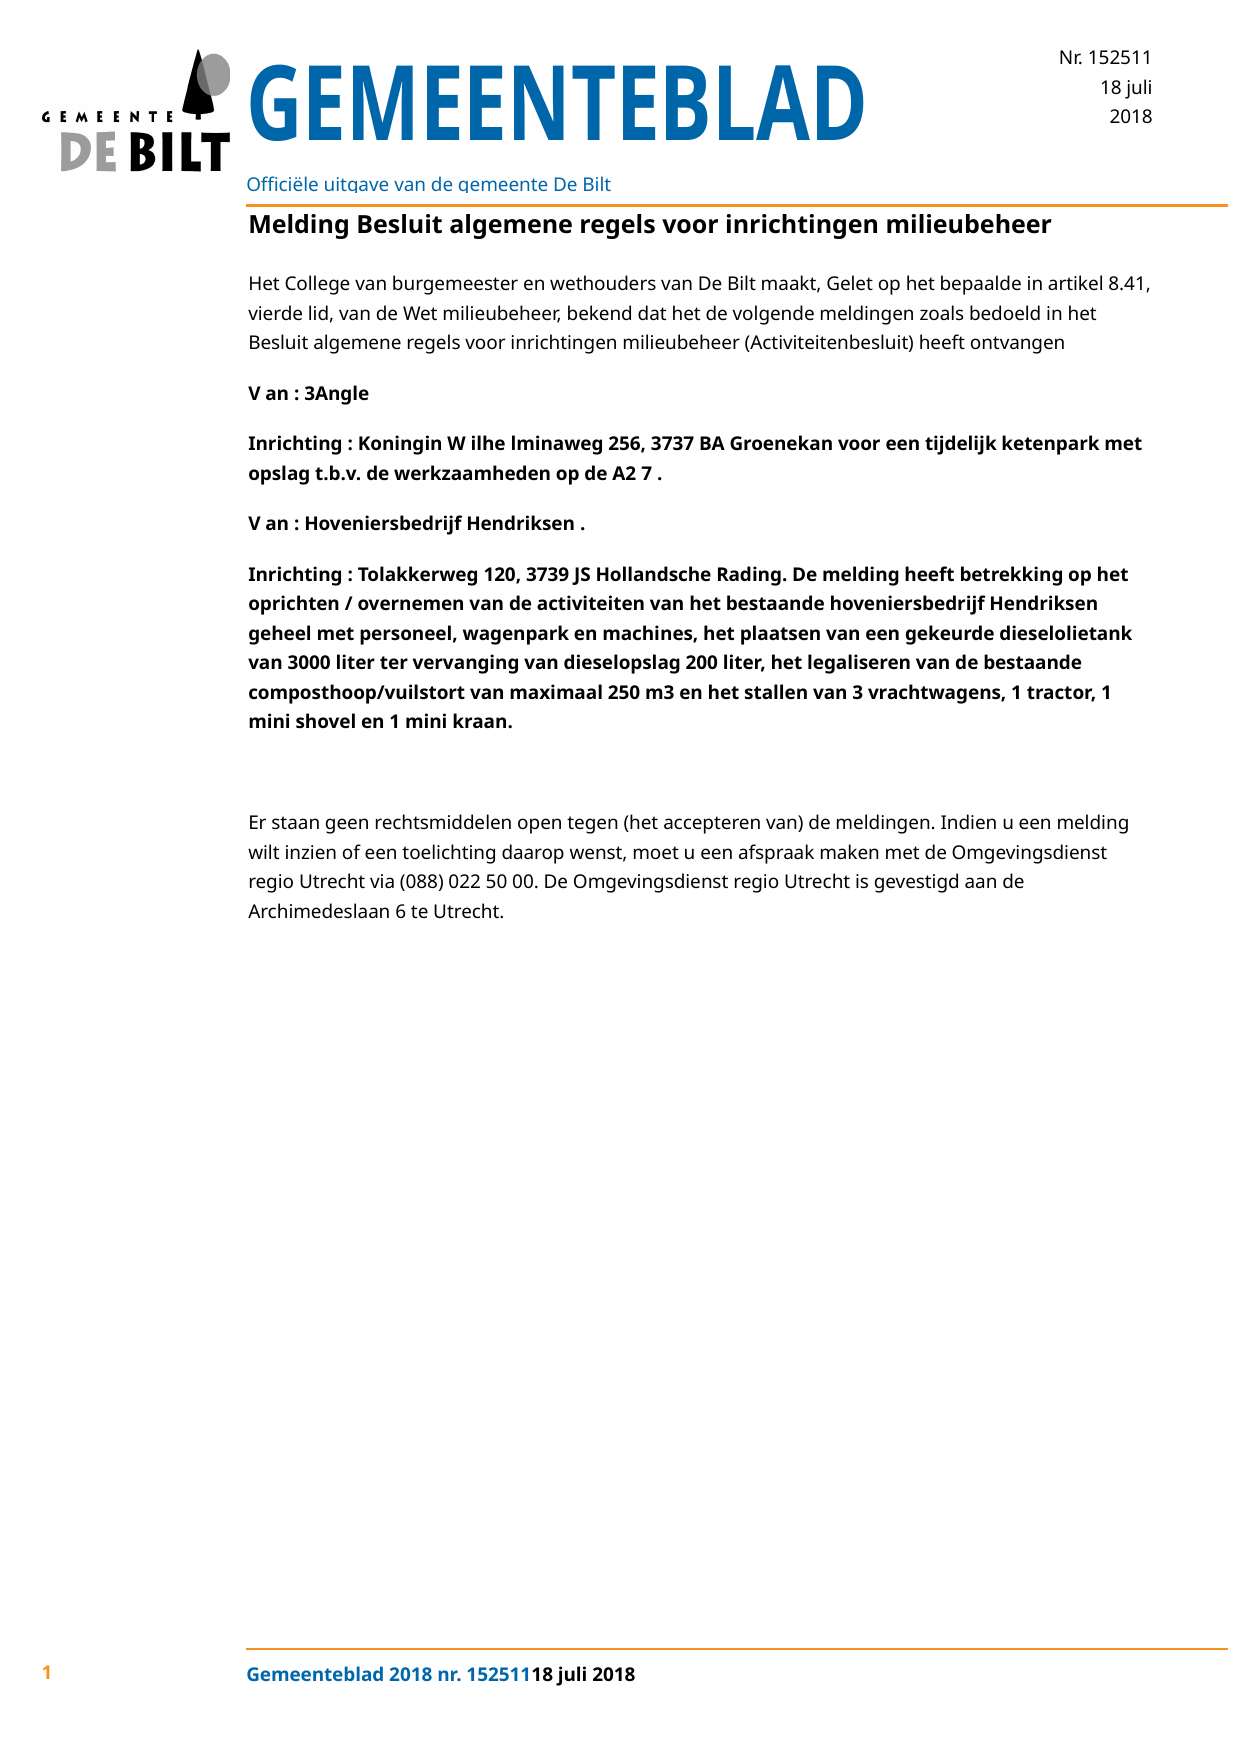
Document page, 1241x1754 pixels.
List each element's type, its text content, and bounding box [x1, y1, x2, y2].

text V an : 3Angle [248, 380, 1152, 406]
text Het College van burgemeester en wethouders van De Bilt maakt, Gelet op het bepaalde in artikel 8.41, vierde lid, van de Wet milieubeheer, bekend dat het de volgende meldingen zoals bedoeld in het Besluit algemene regels voor inrichtingen milieubeheer (Activiteitenbesluit) heeft ontvangen [248, 270, 1152, 355]
text Inrichting : Koningin W ilhe lminaweg 256, 3737 BA Groenekan voor een tijdelijk ketenpark met opslag t.b.v. de werkzaamheden op de A2 7 . [248, 430, 1152, 486]
text Melding Besluit algemene regels voor inrichtingen milieubeheer [248, 207, 1152, 241]
text V an : Hoveniersbedrijf Hendriksen . [248, 510, 1152, 536]
text Er staan geen rechtsmiddelen open tegen (het accepteren van) de meldingen. Indien u een melding wilt inzien of een toelichting daarop wenst, moet u een afspraak maken met de Omgevingsdienst regio Utrecht via (088) 022 50 00. De Omgevingsdienst regio Utrecht is gevestigd aan de Archimedeslaan 6 te Utrecht. [248, 809, 1152, 924]
text Inrichting : Tolakkerweg 120, 3739 JS Hollandsche Rading. De melding heeft betrekking op het oprichten / overnemen van de activiteiten van het bestaande hoveniersbedrijf Hendriksen geheel met personeel, wagenpark en machines, het plaatsen van een gekeurde dieselolietank van 3000 liter ter vervanging van dieselopslag 200 liter, het legaliseren van de bestaande composthoop/vuilstort van maximaal 250 m3 en het stallen van 3 vrachtwagens, 1 tractor, 1 mini shovel en 1 mini kraan. [248, 561, 1152, 734]
picture [41, 47, 231, 172]
